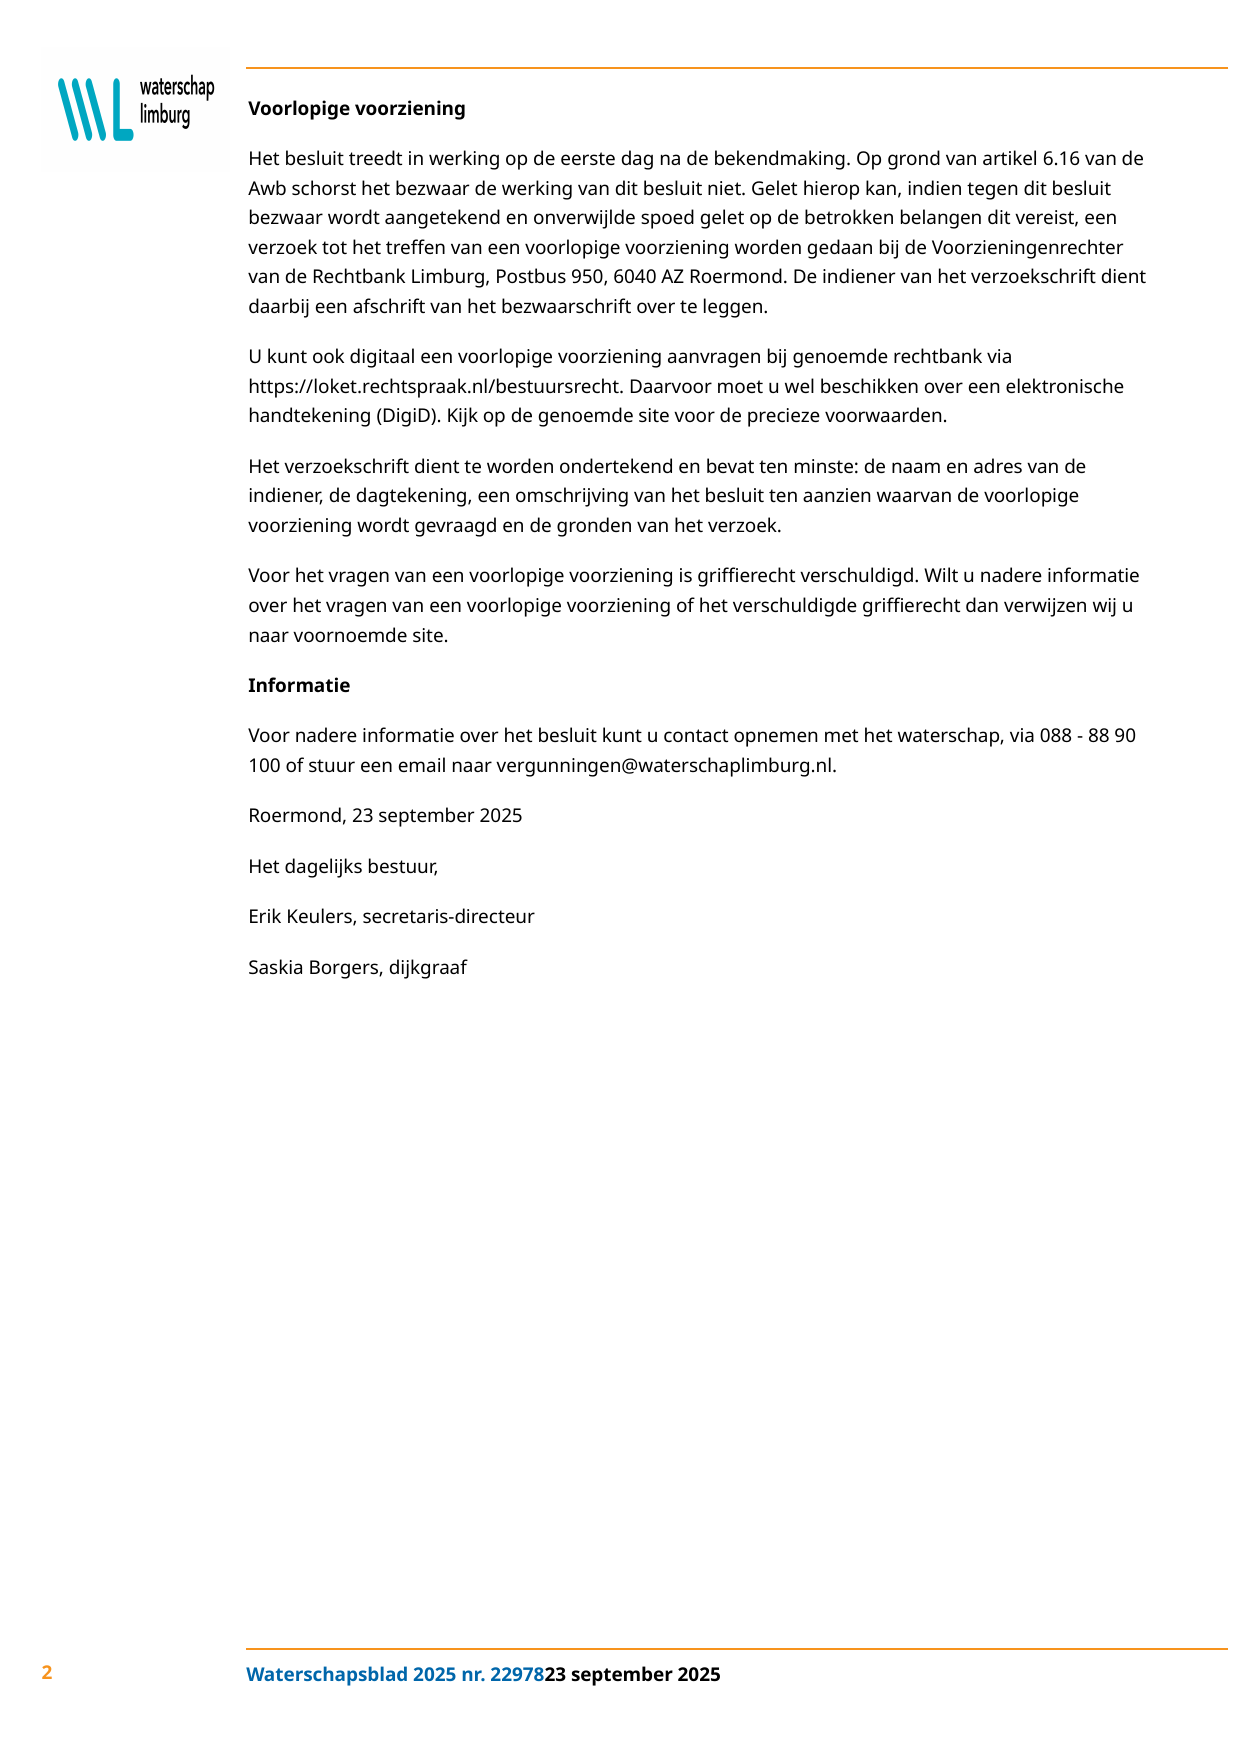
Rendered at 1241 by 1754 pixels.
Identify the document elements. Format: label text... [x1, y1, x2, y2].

text Het besluit treedt in werking op de eerste dag na de bekendmaking. Op grond van artikel 6.16 van de Awb schorst het bezwaar de werking van dit besluit niet. Gelet hierop kan, indien tegen dit besluit bezwaar wordt aangetekend en onverwijlde spoed gelet op de betrokken belangen dit vereist, een verzoek tot het treffen van een voorlopige voorziening worden gedaan bij de Voorzieningenrechter van de Rechtbank Limburg, Postbus 950, 6040 AZ Roermond. De indiener van het verzoekschrift dient daarbij een afschrift van het bezwaarschrift over te leggen. [248, 145, 1152, 319]
text U kunt ook digitaal een voorlopige voorziening aanvragen bij genoemde rechtbank via https://loket.rechtspraak.nl/bestuursrecht. Daarvoor moet u wel beschikken over een elektronische handtekening (DigiD). Kijk op de genoemde site voor de precieze voorwaarden. [248, 343, 1152, 428]
text Voor nadere informatie over het besluit kunt u contact opnemen met het waterschap, via 088 - 88 90 100 of stuur een email naar vergunningen@waterschaplimburg.nl. [248, 723, 1152, 778]
text Saskia Borgers, dijkgraaf [248, 954, 1152, 980]
text Informatie [248, 672, 1152, 698]
text Voorlopige voorziening [248, 95, 1152, 121]
text Erik Keulers, secretaris-directeur [248, 903, 1152, 929]
picture [41, 47, 231, 172]
text Het dagelijks bestuur, [248, 853, 1152, 879]
text Het verzoekschrift dient te worden ondertekend en bevat ten minste: de naam en adres van de indiener, de dagtekening, een omschrijving van het besluit ten aanzien waarvan de voorlopige voorziening wordt gevraagd en de gronden van het verzoek. [248, 453, 1152, 538]
text Roermond, 23 september 2025 [248, 803, 1152, 828]
text Voor het vragen van een voorlopige voorziening is griffierecht verschuldigd. Wilt u nadere informatie over het vragen van een voorlopige voorziening of het verschuldigde griffierecht dan verwijzen wij u naar voornoemde site. [248, 563, 1152, 648]
